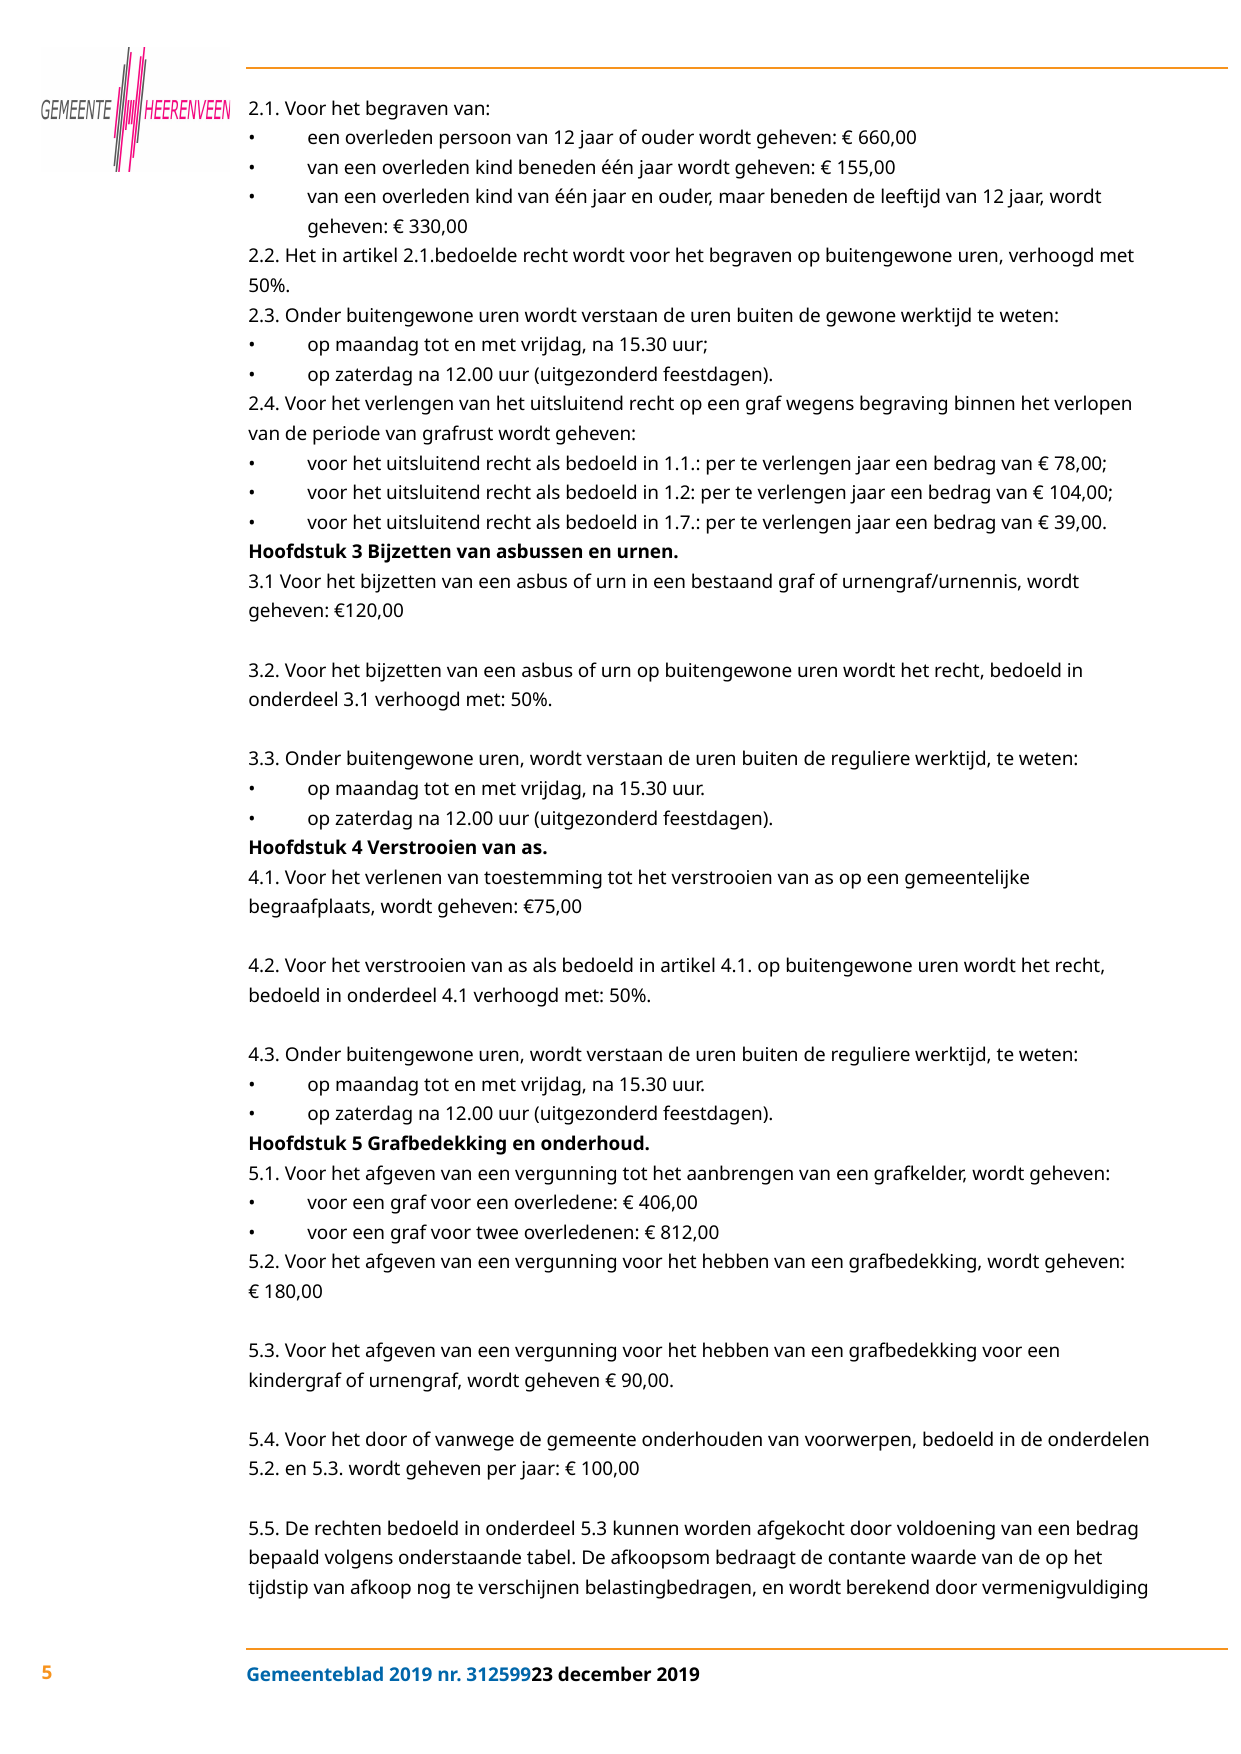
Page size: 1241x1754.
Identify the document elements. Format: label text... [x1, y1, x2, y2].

list voor het uitsluitend recht als bedoeld in 1.7.: per te verlengen jaar een bedrag van € 39,00. [248, 509, 1152, 535]
picture [41, 47, 231, 172]
list op maandag tot en met vrijdag, na 15.30 uur. [248, 775, 1152, 801]
text 2.1. Voor het begraven van: [248, 95, 1152, 121]
text Hoofdstuk 5 Grafbedekking en onderhoud. [248, 1130, 1152, 1156]
list op zaterdag na 12.00 uur (uitgezonderd feestdagen). [248, 1101, 1152, 1126]
text 2.2. Het in artikel 2.1.bedoelde recht wordt voor het begraven op buitengewone uren, verhoogd met 50%. [248, 243, 1152, 298]
text 3.1 Voor het bijzetten van een asbus of urn in een bestaand graf of urnengraf/urnennis, wordt geheven: €120,00 [248, 568, 1152, 623]
text 4.3. Onder buitengewone uren, wordt verstaan de uren buiten de reguliere werktijd, te weten: [248, 1041, 1152, 1067]
text 3.2. Voor het bijzetten van een asbus of urn op buitengewone uren wordt het recht, bedoeld in onderdeel 3.1 verhoogd met: 50%. [248, 657, 1152, 712]
list op maandag tot en met vrijdag, na 15.30 uur; [248, 331, 1152, 357]
list een overleden persoon van 12 jaar of ouder wordt geheven: € 660,00 [248, 124, 1152, 150]
text 2.4. Voor het verlengen van het uitsluitend recht op een graf wegens begraving binnen het verlopen van de periode van grafrust wordt geheven: [248, 391, 1152, 446]
list voor het uitsluitend recht als bedoeld in 1.2: per te verlengen jaar een bedrag van € 104,00; [248, 479, 1152, 505]
list voor het uitsluitend recht als bedoeld in 1.1.: per te verlengen jaar een bedrag van € 78,00; [248, 450, 1152, 476]
list op zaterdag na 12.00 uur (uitgezonderd feestdagen). [248, 805, 1152, 831]
text 5.3. Voor het afgeven van een vergunning voor het hebben van een grafbedekking voor een kindergraf of urnengraf, wordt geheven € 90,00. [248, 1337, 1152, 1393]
list voor een graf voor twee overledenen: € 812,00 [248, 1219, 1152, 1245]
text Hoofdstuk 3 Bijzetten van asbussen en urnen. [248, 538, 1152, 564]
text 4.1. Voor het verlenen van toestemming tot het verstrooien van as op een gemeentelijke begraafplaats, wordt geheven: €75,00 [248, 864, 1152, 919]
text 5.1. Voor het afgeven van een vergunning tot het aanbrengen van een grafkelder, wordt geheven: [248, 1160, 1152, 1186]
text 2.3. Onder buitengewone uren wordt verstaan de uren buiten de gewone werktijd te weten: [248, 302, 1152, 328]
list van een overleden kind van één jaar en ouder, maar beneden de leeftijd van 12 jaar, wordt geheven: € 330,00 [248, 183, 1152, 239]
list op maandag tot en met vrijdag, na 15.30 uur. [248, 1071, 1152, 1097]
text 5.2. Voor het afgeven van een vergunning voor het hebben van een grafbedekking, wordt geheven: € 180,00 [248, 1248, 1152, 1304]
text 5.5. De rechten bedoeld in onderdeel 5.3 kunnen worden afgekocht door voldoening van een bedrag bepaald volgens onderstaande tabel. De afkoopsom bedraagt de contante waarde van de op het tijdstip van afkoop nog te verschijnen belastingbedragen, en wordt berekend door vermenigvuldiging [248, 1515, 1152, 1600]
text 5.4. Voor het door of vanwege de gemeente onderhouden van voorwerpen, bedoeld in de onderdelen 5.2. en 5.3. wordt geheven per jaar: € 100,00 [248, 1426, 1152, 1481]
text Hoofdstuk 4 Verstrooien van as. [248, 834, 1152, 860]
text 3.3. Onder buitengewone uren, wordt verstaan de uren buiten de reguliere werktijd, te weten: [248, 746, 1152, 771]
list voor een graf voor een overledene: € 406,00 [248, 1189, 1152, 1215]
list op zaterdag na 12.00 uur (uitgezonderd feestdagen). [248, 361, 1152, 387]
list van een overleden kind beneden één jaar wordt geheven: € 155,00 [248, 154, 1152, 180]
text 4.2. Voor het verstrooien van as als bedoeld in artikel 4.1. op buitengewone uren wordt het recht, bedoeld in onderdeel 4.1 verhoogd met: 50%. [248, 953, 1152, 1008]
